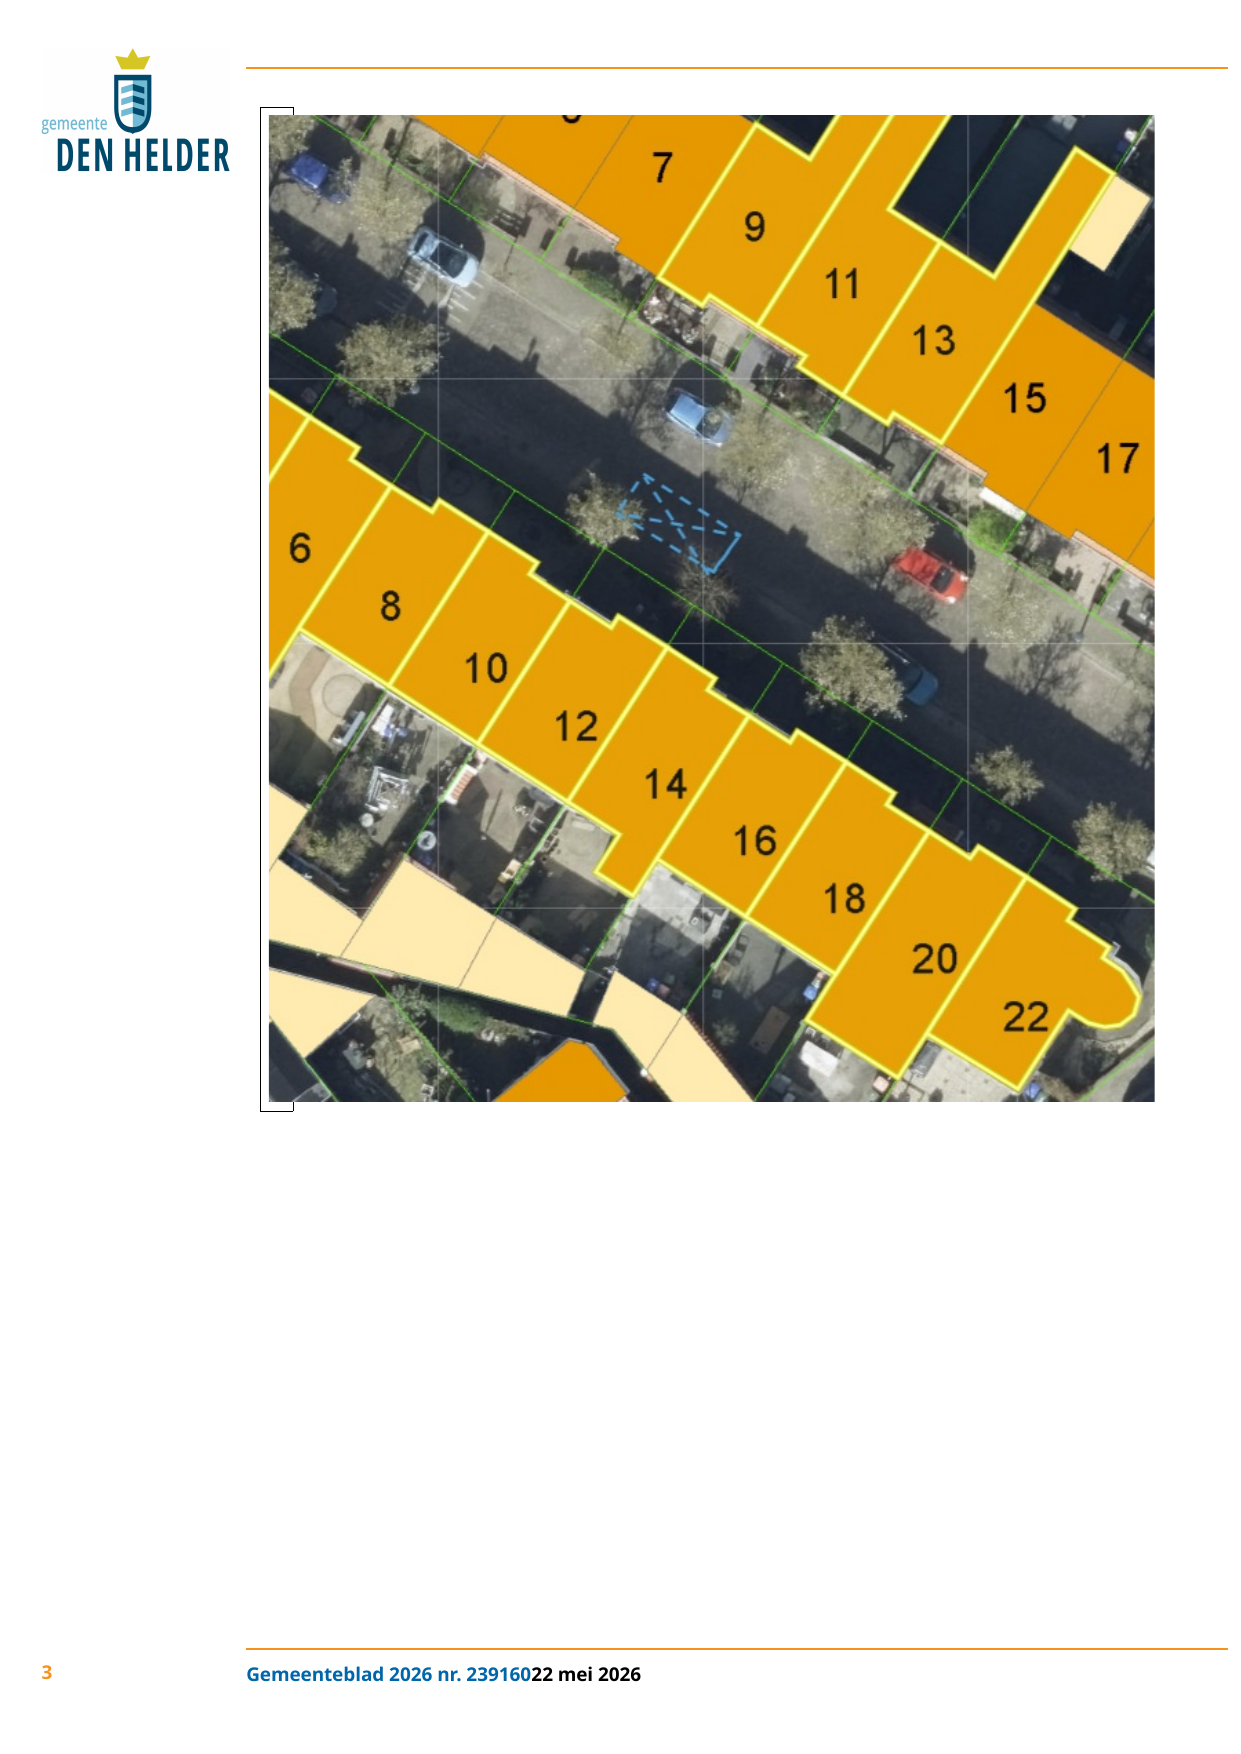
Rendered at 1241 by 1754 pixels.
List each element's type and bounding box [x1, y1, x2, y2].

picture [182, 144, 187, 165]
picture [130, 157, 135, 172]
picture [100, 154, 106, 172]
picture [41, 47, 231, 172]
picture [63, 144, 68, 165]
picture [220, 160, 224, 172]
picture [268, 115, 1155, 1102]
